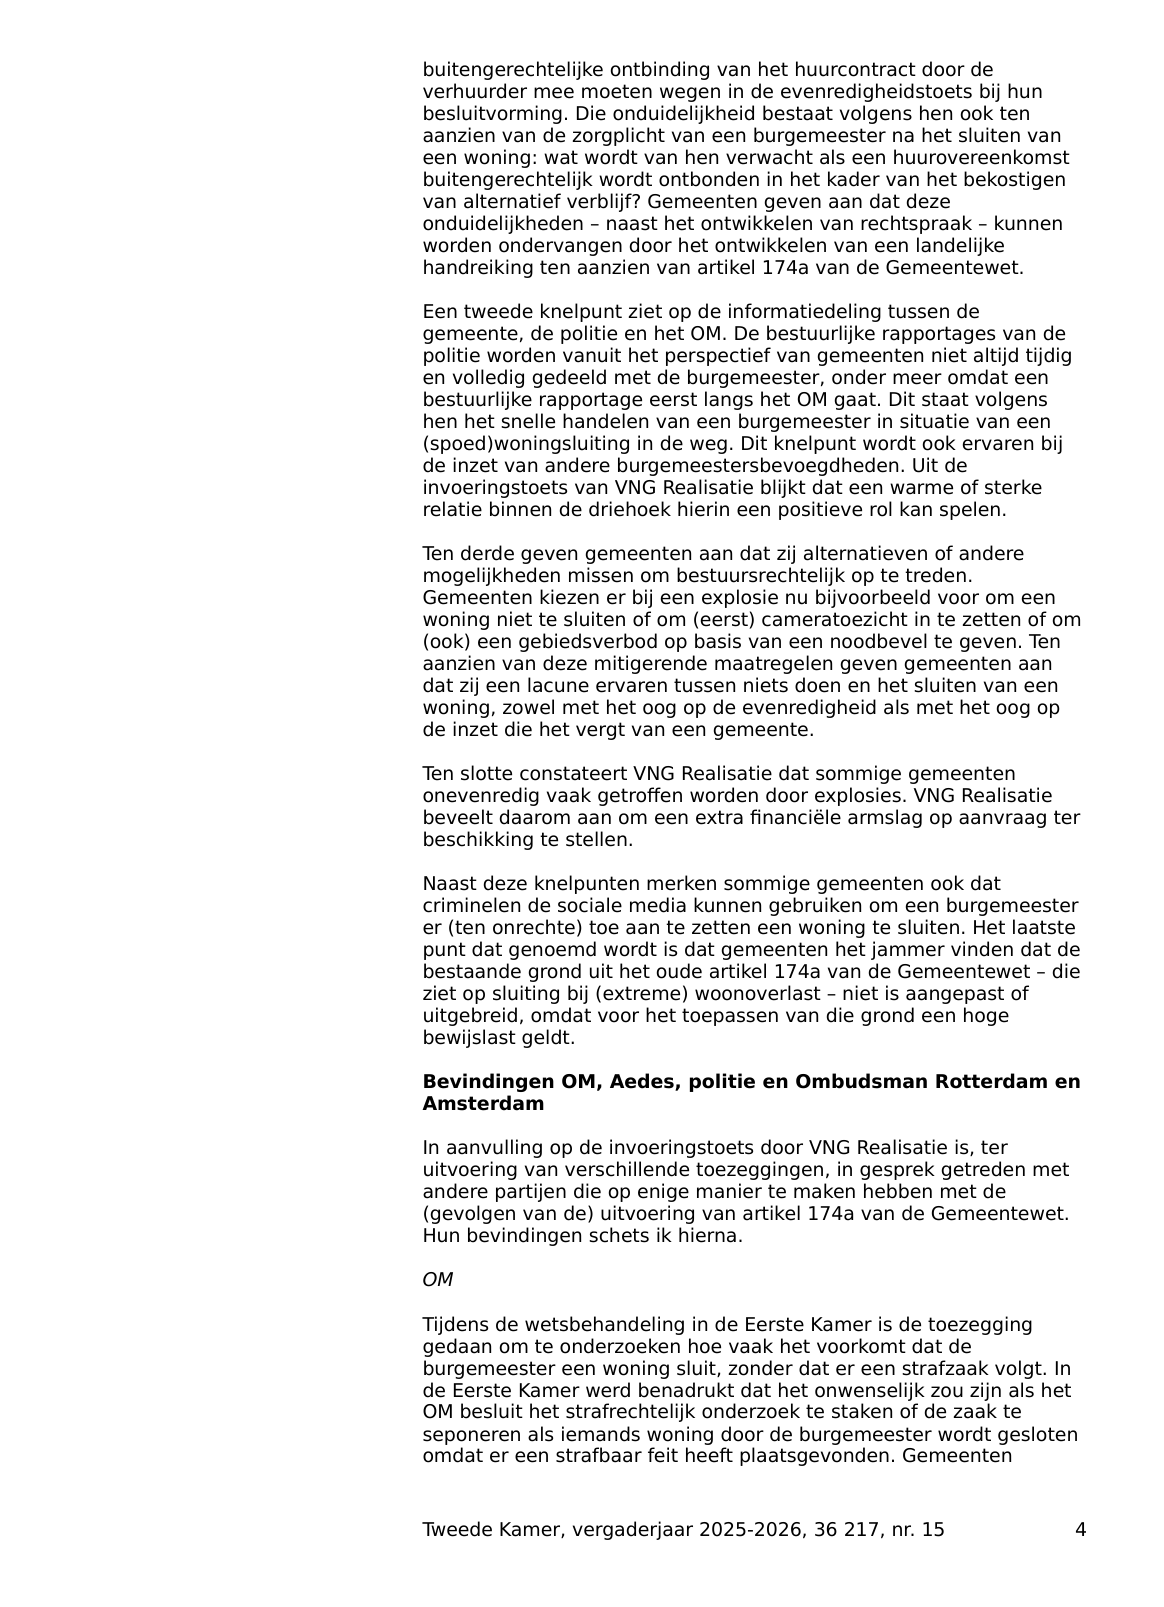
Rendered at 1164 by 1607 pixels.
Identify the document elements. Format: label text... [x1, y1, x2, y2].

text Ten slotte constateert VNG Realisatie dat sommige gemeenten onevenredig vaak getroffen worden door explosies. VNG Realisatie beveelt daarom aan om een extra financiële armslag op aanvraag ter beschikking te stellen. [422, 763, 1087, 851]
subtitle Bevindingen OM, Aedes, politie en Ombudsman Rotterdam en Amsterdam [422, 1071, 1087, 1115]
text Een tweede knelpunt ziet op de informatiedeling tussen de gemeente, de politie en het OM. De bestuurlijke rapportages van de politie worden vanuit het perspectief van gemeenten niet altijd tijdig en volledig gedeeld met de burgemeester, onder meer omdat een bestuurlijke rapportage eerst langs het OM gaat. Dit staat volgens hen het snelle handelen van een burgemeester in situatie van een (spoed)woningsluiting in de weg. Dit knelpunt wordt ook ervaren bij de inzet van andere burgemeestersbevoegdheden. Uit de invoeringstoets van VNG Realisatie blijkt dat een warme of sterke relatie binnen de driehoek hierin een positieve rol kan spelen. [422, 301, 1087, 521]
text Naast deze knelpunten merken sommige gemeenten ook dat criminelen de sociale media kunnen gebruiken om een burgemeester er (ten onrechte) toe aan te zetten een woning te sluiten. Het laatste punt dat genoemd wordt is dat gemeenten het jammer vinden dat de bestaande grond uit het oude artikel 174a van de Gemeentewet – die ziet op sluiting bij (extreme) woonoverlast – niet is aangepast of uitgebreid, omdat voor het toepassen van die grond een hoge bewijslast geldt. [422, 873, 1087, 1049]
text buitengerechtelijke ontbinding van het huurcontract door de verhuurder mee moeten wegen in de evenredigheidstoets bij hun besluitvorming. Die onduidelijkheid bestaat volgens hen ook ten aanzien van de zorgplicht van een burgemeester na het sluiten van een woning: wat wordt van hen verwacht als een huurovereenkomst buitengerechtelijk wordt ontbonden in het kader van het bekostigen van alternatief verblijf? Gemeenten geven aan dat deze onduidelijkheden – naast het ontwikkelen van rechtspraak – kunnen worden ondervangen door het ontwikkelen van een landelijke handreiking ten aanzien van artikel 174a van de Gemeentewet. [422, 59, 1087, 279]
text Tijdens de wetsbehandeling in de Eerste Kamer is de toezegging gedaan om te onderzoeken hoe vaak het voorkomt dat de burgemeester een woning sluit, zonder dat er een strafzaak volgt. In de Eerste Kamer werd benadrukt dat het onwenselijk zou zijn als het OM besluit het strafrechtelijk onderzoek te staken of de zaak te seponeren als iemands woning door de burgemeester wordt gesloten omdat er een strafbaar feit heeft plaatsgevonden. Gemeenten [422, 1313, 1087, 1467]
text Ten derde geven gemeenten aan dat zij alternatieven of andere mogelijkheden missen om bestuursrechtelijk op te treden. Gemeenten kiezen er bij een explosie nu bijvoorbeeld voor om een woning niet te sluiten of om (eerst) cameratoezicht in te zetten of om (ook) een gebiedsverbod op basis van een noodbevel te geven. Ten aanzien van deze mitigerende maatregelen geven gemeenten aan dat zij een lacune ervaren tussen niets doen en het sluiten van een woning, zowel met het oog op de evenredigheid als met het oog op de inzet die het vergt van een gemeente. [422, 543, 1087, 741]
subtitle OM [422, 1269, 1087, 1291]
text In aanvulling op de invoeringstoets door VNG Realisatie is, ter uitvoering van verschillende toezeggingen, in gesprek getreden met andere partijen die op enige manier te maken hebben met de (gevolgen van de) uitvoering van artikel 174a van de Gemeentewet. Hun bevindingen schets ik hierna. [422, 1137, 1087, 1247]
